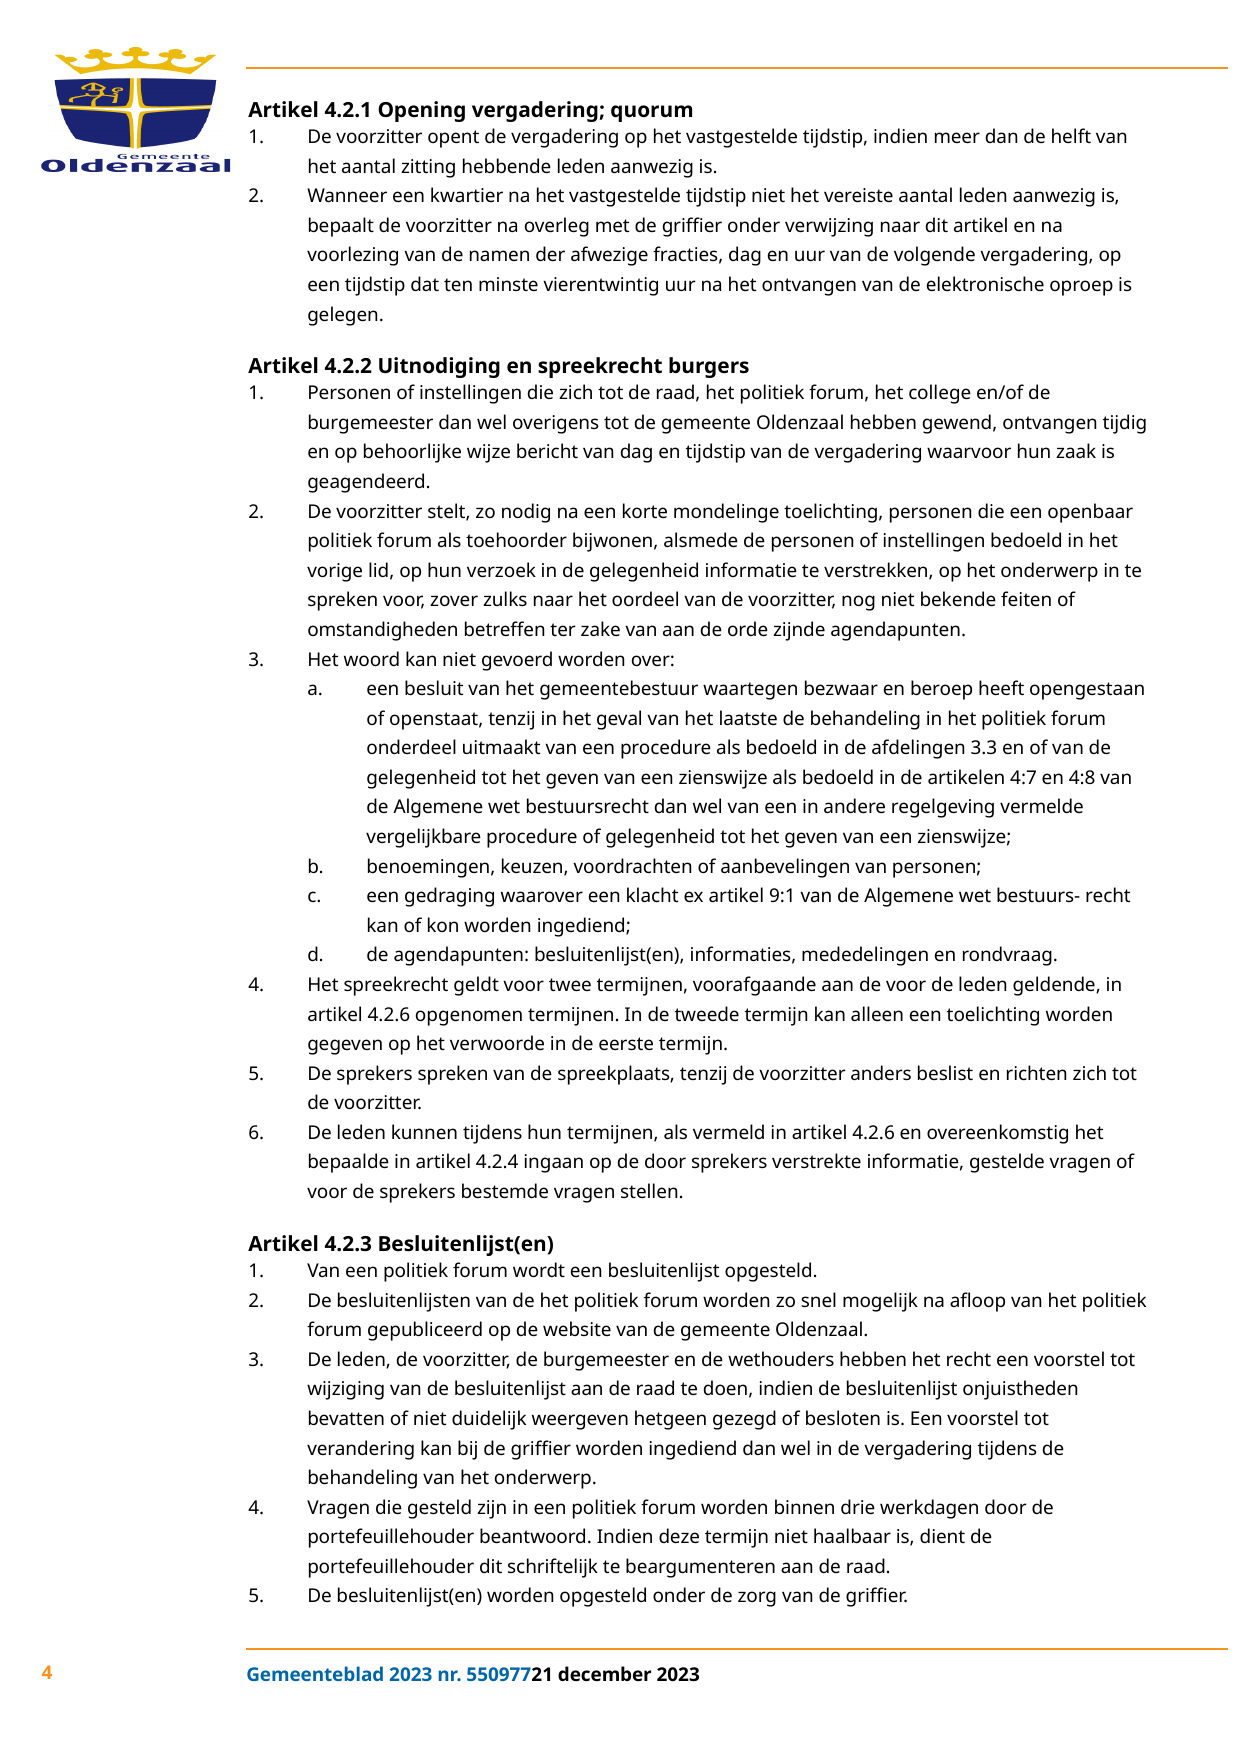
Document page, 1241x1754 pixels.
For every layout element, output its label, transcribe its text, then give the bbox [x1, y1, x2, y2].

list Wanneer een kwartier na het vastgestelde tijdstip niet het vereiste aantal leden aanwezig is, bepaalt de voorzitter na overleg met de griffier onder verwijzing naar dit artikel en na voorlezing van de namen der afwezige fracties, dag en uur van de volgende vergadering, op een tijdstip dat ten minste vierentwintig uur na het ontvangen van de elektronische oproep is gelegen. [248, 182, 1152, 326]
picture [41, 47, 231, 172]
list een besluit van het gemeentebestuur waartegen bezwaar en beroep heeft opengestaan of openstaat, tenzij in het geval van het laatste de behandeling in het politiek forum onderdeel uitmaakt van een procedure als bedoeld in de afdelingen 3.3 en of van de gelegenheid tot het geven van een zienswijze als bedoeld in de artikelen 4:7 en 4:8 van de Algemene wet bestuursrecht dan wel van een in andere regelgeving vermelde vergelijkbare procedure of gelegenheid tot het geven van een zienswijze; [307, 675, 1152, 849]
list De voorzitter stelt, zo nodig na een korte mondelinge toelichting, personen die een openbaar politiek forum als toehoorder bijwonen, alsmede de personen of instellingen bedoeld in het vorige lid, op hun verzoek in de gelegenheid informatie te verstrekken, op het onderwerp in te spreken voor, zover zulks naar het oordeel van de voorzitter, nog niet bekende feiten of omstandigheden betreffen ter zake van aan de orde zijnde agendapunten. [248, 498, 1152, 642]
list Vragen die gesteld zijn in een politiek forum worden binnen drie werkdagen door de portefeuillehouder beantwoord. Indien deze termijn niet haalbaar is, dient de portefeuillehouder dit schriftelijk te beargumenteren aan de raad. [248, 1494, 1152, 1579]
text Artikel 4.2.1 Opening vergadering; quorum [248, 95, 1152, 123]
list een gedraging waarover een klacht ex artikel 9:1 van de Algemene wet bestuurs- recht kan of kon worden ingediend; [307, 882, 1152, 938]
list Het spreekrecht geldt voor twee termijnen, voorafgaande aan de voor de leden geldende, in artikel 4.2.6 opgenomen termijnen. In de tweede termijn kan alleen een toelichting worden gegeven op het verwoorde in de eerste termijn. [248, 971, 1152, 1056]
list De sprekers spreken van de spreekplaats, tenzij de voorzitter anders beslist en richten zich tot de voorzitter. [248, 1060, 1152, 1115]
list de agendapunten: besluitenlijst(en), informaties, mededelingen en rondvraag. [307, 942, 1152, 967]
list Van een politiek forum wordt een besluitenlijst opgesteld. [248, 1257, 1152, 1283]
list De leden kunnen tijdens hun termijnen, als vermeld in artikel 4.2.6 en overeenkomstig het bepaalde in artikel 4.2.4 ingaan op de door sprekers verstrekte informatie, gestelde vragen of voor de sprekers bestemde vragen stellen. [248, 1119, 1152, 1204]
text Artikel 4.2.3 Besluitenlijst(en) [248, 1229, 1152, 1257]
list De besluitenlijsten van de het politiek forum worden zo snel mogelijk na afloop van het politiek forum gepubliceerd op de website van de gemeente Oldenzaal. [248, 1287, 1152, 1342]
list Personen of instellingen die zich tot de raad, het politiek forum, het college en/of de burgemeester dan wel overigens tot de gemeente Oldenzaal hebben gewend, ontvangen tijdig en op behoorlijke wijze bericht van dag en tijdstip van de vergadering waarvoor hun zaak is geagendeerd. [248, 379, 1152, 494]
list De voorzitter opent de vergadering op het vastgestelde tijdstip, indien meer dan de helft van het aantal zitting hebbende leden aanwezig is. [248, 123, 1152, 178]
text Artikel 4.2.2 Uitnodiging en spreekrecht burgers [248, 351, 1152, 379]
list De leden, de voorzitter, de burgemeester en de wethouders hebben het recht een voorstel tot wijziging van de besluitenlijst aan de raad te doen, indien de besluitenlijst onjuistheden bevatten of niet duidelijk weergeven hetgeen gezegd of besloten is. Een voorstel tot verandering kan bij de griffier worden ingediend dan wel in de vergadering tijdens de behandeling van het onderwerp. [248, 1346, 1152, 1490]
list Het woord kan niet gevoerd worden over: [248, 646, 1152, 672]
list De besluitenlijst(en) worden opgesteld onder de zorg van de griffier. [248, 1583, 1152, 1608]
list benoemingen, keuzen, voordrachten of aanbevelingen van personen; [307, 853, 1152, 879]
